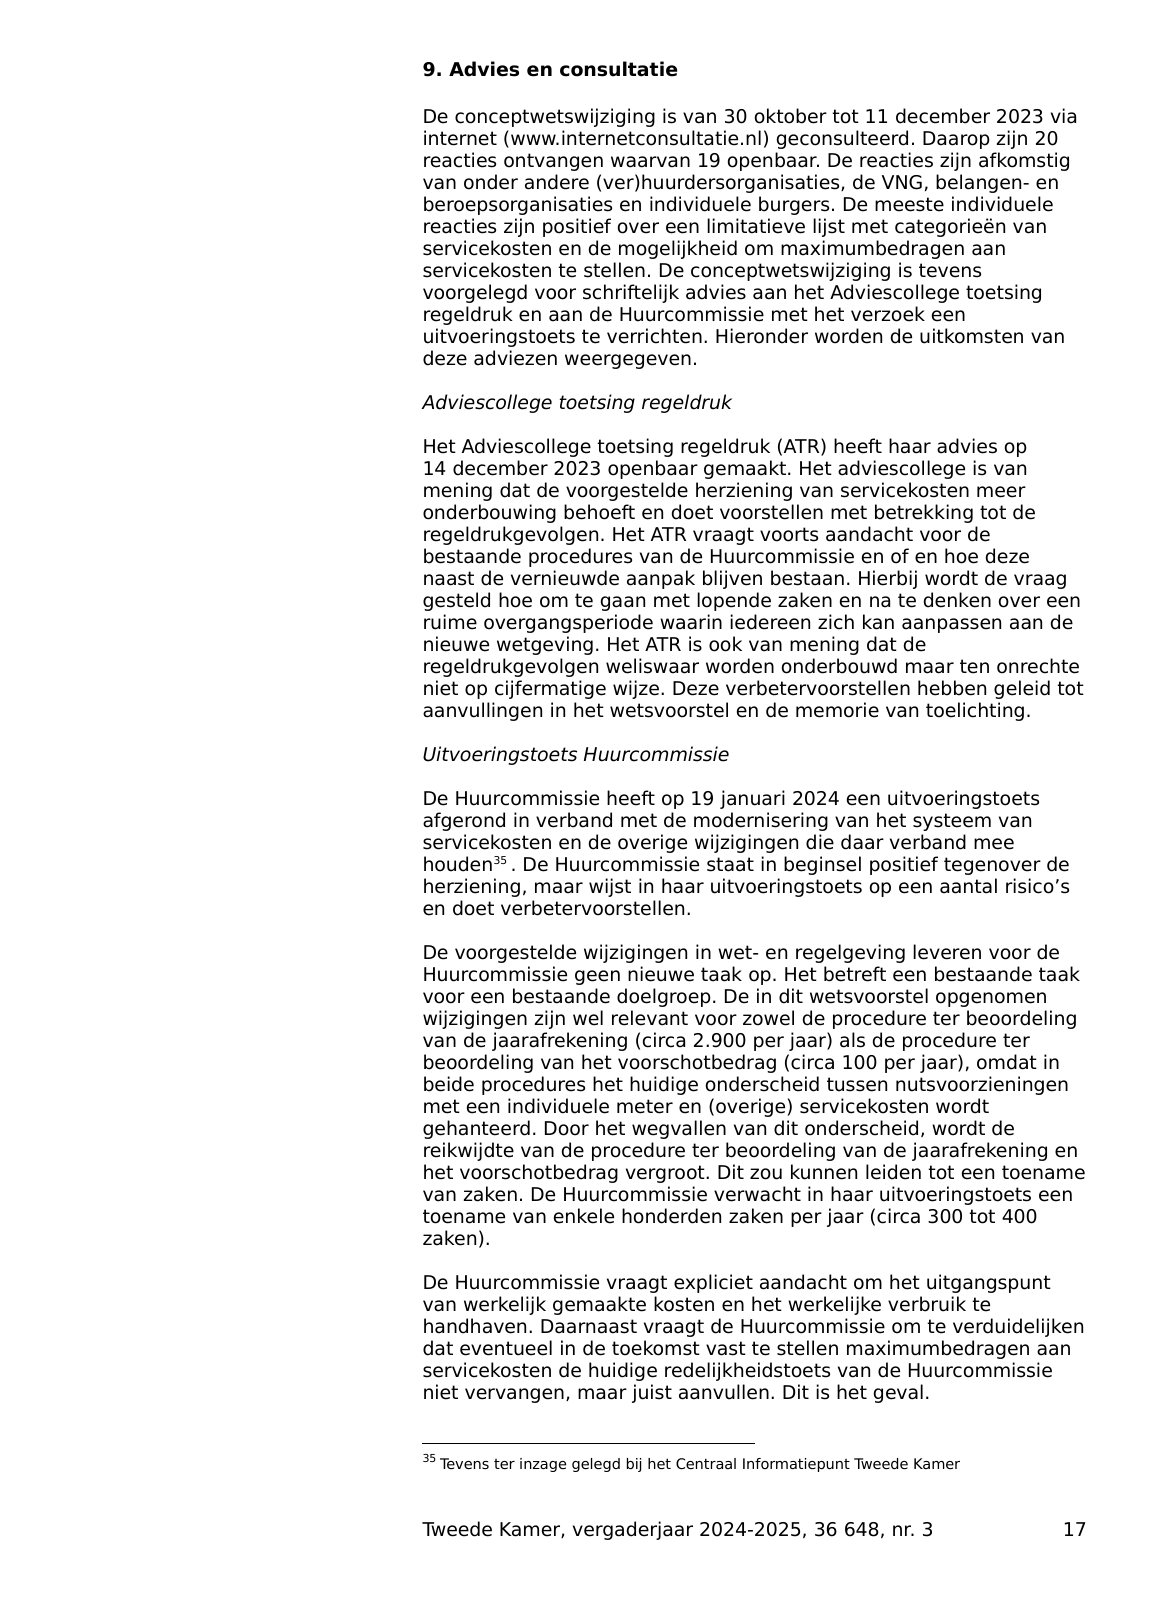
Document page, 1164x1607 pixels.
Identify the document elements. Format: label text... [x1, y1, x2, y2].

subtitle Uitvoeringstoets Huurcommissie [422, 744, 1087, 766]
text Tevens ter inzage gelegd bij het Centraal Informatiepunt Tweede Kamer [422, 1452, 1087, 1474]
subtitle 9. Advies en consultatie [422, 59, 1087, 81]
subtitle Adviescollege toetsing regeldruk [422, 392, 1087, 414]
text De Huurcommissie heeft op 19 januari 2024 een uitvoeringstoets afgerond in verband met de modernisering van het systeem van servicekosten en de overige wijzigingen die daar verband mee houden. De Huurcommissie staat in beginsel positief tegenover de herziening, maar wijst in haar uitvoeringstoets op een aantal risico’s en doet verbetervoorstellen. [422, 788, 1087, 920]
text De conceptwetswijziging is van 30 oktober tot 11 december 2023 via internet (www.internetconsultatie.nl) geconsulteerd. Daarop zijn 20 reacties ontvangen waarvan 19 openbaar. De reacties zijn afkomstig van onder andere (ver)huurdersorganisaties, de VNG, belangen- en beroepsorganisaties en individuele burgers. De meeste individuele reacties zijn positief over een limitatieve lijst met categorieën van servicekosten en de mogelijkheid om maximumbedragen aan servicekosten te stellen. De conceptwetswijziging is tevens voorgelegd voor schriftelijk advies aan het Adviescollege toetsing regeldruk en aan de Huurcommissie met het verzoek een uitvoeringstoets te verrichten. Hieronder worden de uitkomsten van deze adviezen weergegeven. [422, 106, 1087, 370]
text De voorgestelde wijzigingen in wet- en regelgeving leveren voor de Huurcommissie geen nieuwe taak op. Het betreft een bestaande taak voor een bestaande doelgroep. De in dit wetsvoorstel opgenomen wijzigingen zijn wel relevant voor zowel de procedure ter beoordeling van de jaarafrekening (circa 2.900 per jaar) als de procedure ter beoordeling van het voorschotbedrag (circa 100 per jaar), omdat in beide procedures het huidige onderscheid tussen nutsvoorzieningen met een individuele meter en (overige) servicekosten wordt gehanteerd. Door het wegvallen van dit onderscheid, wordt de reikwijdte van de procedure ter beoordeling van de jaarafrekening en het voorschotbedrag vergroot. Dit zou kunnen leiden tot een toename van zaken. De Huurcommissie verwacht in haar uitvoeringstoets een toename van enkele honderden zaken per jaar (circa 300 tot 400 zaken). [422, 942, 1087, 1250]
text Het Adviescollege toetsing regeldruk (ATR) heeft haar advies op 14 december 2023 openbaar gemaakt. Het adviescollege is van mening dat de voorgestelde herziening van servicekosten meer onderbouwing behoeft en doet voorstellen met betrekking tot de regeldrukgevolgen. Het ATR vraagt voorts aandacht voor de bestaande procedures van de Huurcommissie en of en hoe deze naast de vernieuwde aanpak blijven bestaan. Hierbij wordt de vraag gesteld hoe om te gaan met lopende zaken en na te denken over een ruime overgangsperiode waarin iedereen zich kan aanpassen aan de nieuwe wetgeving. Het ATR is ook van mening dat de regeldrukgevolgen weliswaar worden onderbouwd maar ten onrechte niet op cijfermatige wijze. Deze verbetervoorstellen hebben geleid tot aanvullingen in het wetsvoorstel en de memorie van toelichting. [422, 436, 1087, 722]
text De Huurcommissie vraagt expliciet aandacht om het uitgangspunt van werkelijk gemaakte kosten en het werkelijke verbruik te handhaven. Daarnaast vraagt de Huurcommissie om te verduidelijken dat eventueel in de toekomst vast te stellen maximumbedragen aan servicekosten de huidige redelijkheidstoets van de Huurcommissie niet vervangen, maar juist aanvullen. Dit is het geval. [422, 1272, 1087, 1404]
